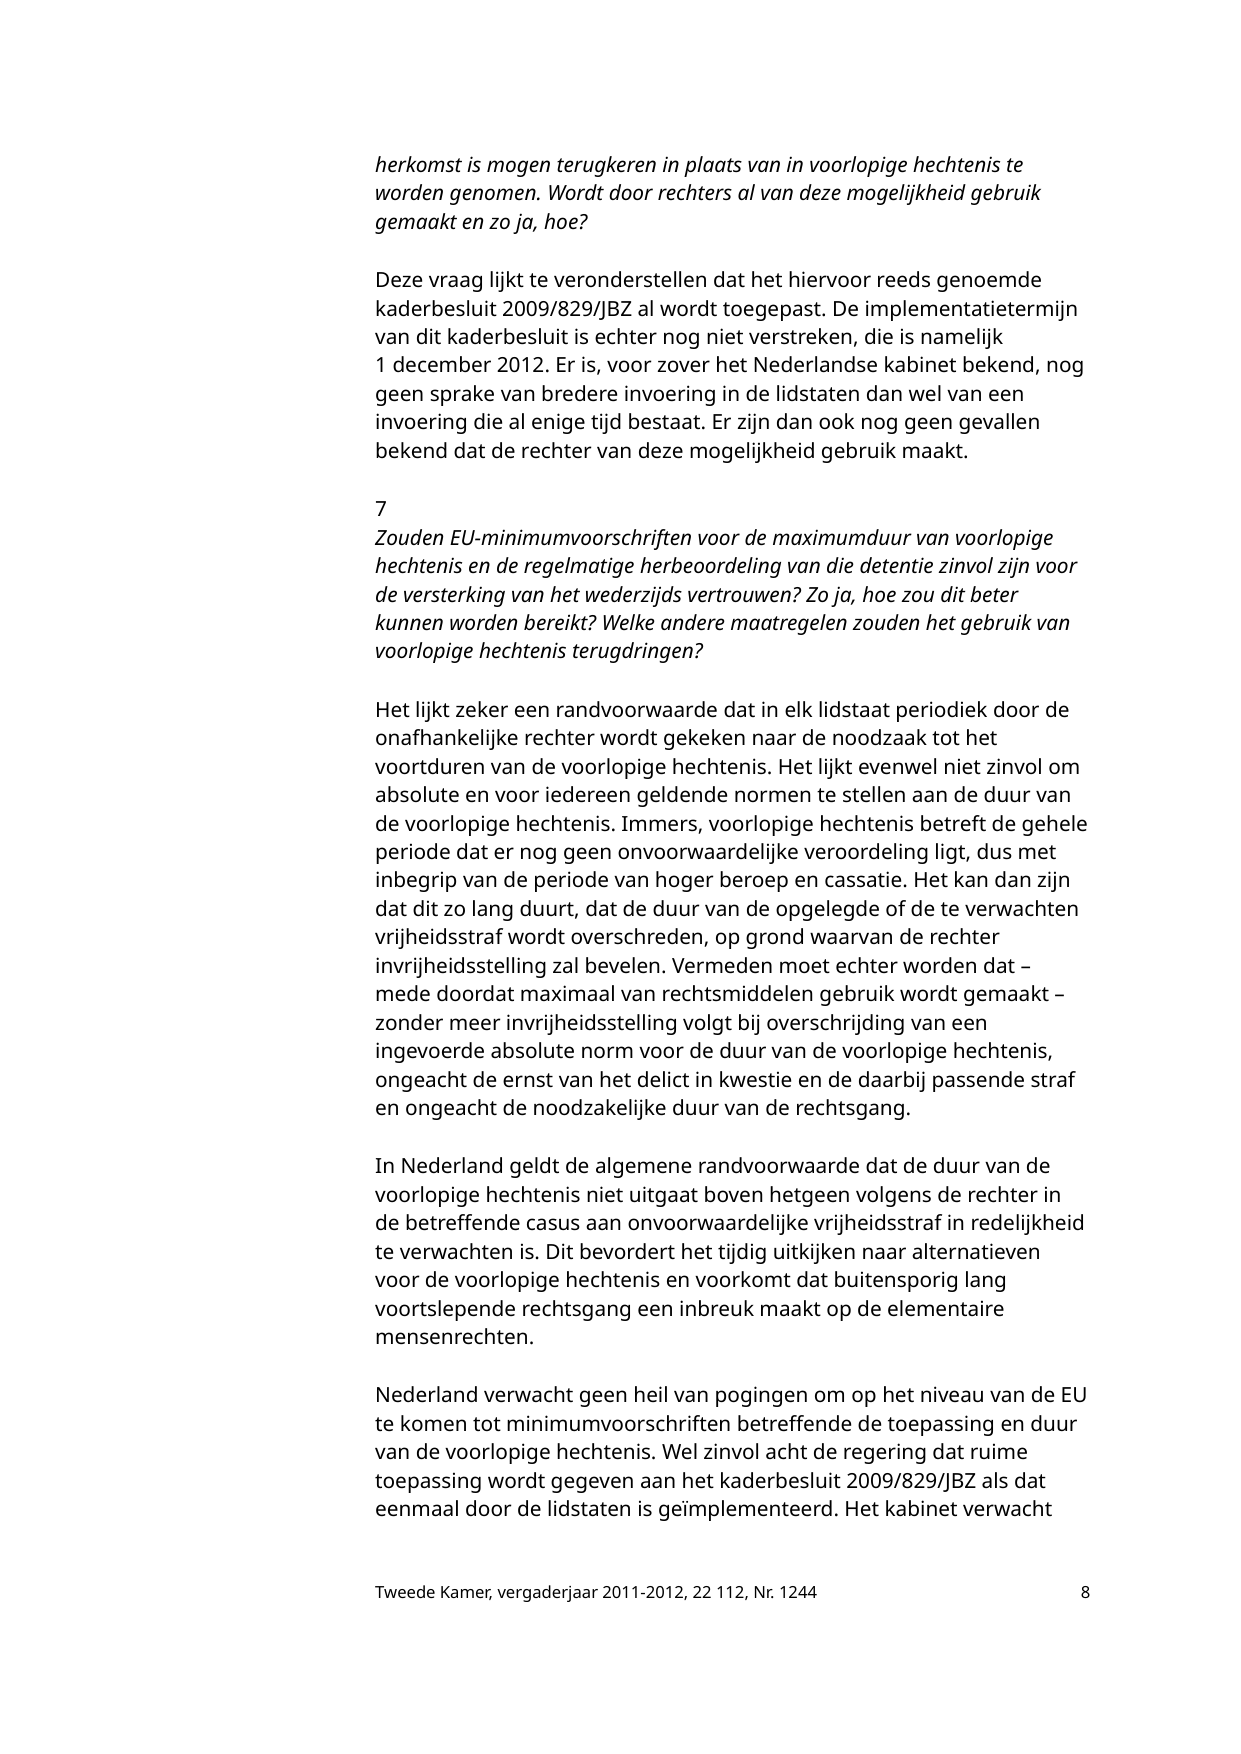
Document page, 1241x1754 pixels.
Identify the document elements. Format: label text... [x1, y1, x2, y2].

text 7 [375, 494, 1090, 523]
text herkomst is mogen terugkeren in plaats van in voorlopige hechtenis te worden genomen. Wordt door rechters al van deze mogelijkheid gebruik gemaakt en zo ja, hoe? [375, 150, 1090, 235]
text Zouden EU-minimumvoorschriften voor de maximumduur van voorlopige hechtenis en de regelmatige herbeoordeling van die detentie zinvol zijn voor de versterking van het wederzijds vertrouwen? Zo ja, hoe zou dit beter kunnen worden bereikt? Welke andere maatregelen zouden het gebruik van voorlopige hechtenis terugdringen? [375, 523, 1090, 665]
text Nederland verwacht geen heil van pogingen om op het niveau van de EU te komen tot minimumvoorschriften betreffende de toepassing en duur van de voorlopige hechtenis. Wel zinvol acht de regering dat ruime toepassing wordt gegeven aan het kaderbesluit 2009/829/JBZ als dat eenmaal door de lidstaten is geïmplementeerd. Het kabinet verwacht [375, 1381, 1090, 1523]
text In Nederland geldt de algemene randvoorwaarde dat de duur van de voorlopige hechtenis niet uitgaat boven hetgeen volgens de rechter in de betreffende casus aan onvoorwaardelijke vrijheidsstraf in redelijkheid te verwachten is. Dit bevordert het tijdig uitkijken naar alternatieven voor de voorlopige hechtenis en voorkomt dat buitensporig lang voortslepende rechtsgang een inbreuk maakt op de elementaire mensenrechten. [375, 1152, 1090, 1351]
text Het lijkt zeker een randvoorwaarde dat in elk lidstaat periodiek door de onafhankelijke rechter wordt gekeken naar de noodzaak tot het voortduren van de voorlopige hechtenis. Het lijkt evenwel niet zinvol om absolute en voor iedereen geldende normen te stellen aan de duur van de voorlopige hechtenis. Immers, voorlopige hechtenis betreft de gehele periode dat er nog geen onvoorwaardelijke veroordeling ligt, dus met inbegrip van de periode van hoger beroep en cassatie. Het kan dan zijn dat dit zo lang duurt, dat de duur van de opgelegde of de te verwachten vrijheidsstraf wordt overschreden, op grond waarvan de rechter invrijheidsstelling zal bevelen. Vermeden moet echter worden dat – mede doordat maximaal van rechtsmiddelen gebruik wordt gemaakt – zonder meer invrijheidsstelling volgt bij overschrijding van een ingevoerde absolute norm voor de duur van de voorlopige hechtenis, ongeacht de ernst van het delict in kwestie en de daarbij passende straf en ongeacht de noodzakelijke duur van de rechtsgang. [375, 695, 1090, 1122]
text Deze vraag lijkt te veronderstellen dat het hiervoor reeds genoemde kaderbesluit 2009/829/JBZ al wordt toegepast. De implementatietermijn van dit kaderbesluit is echter nog niet verstreken, die is namelijk 1 december 2012. Er is, voor zover het Nederlandse kabinet bekend, nog geen sprake van bredere invoering in de lidstaten dan wel van een invoering die al enige tijd bestaat. Er zijn dan ook nog geen gevallen bekend dat de rechter van deze mogelijkheid gebruik maakt. [375, 265, 1090, 464]
